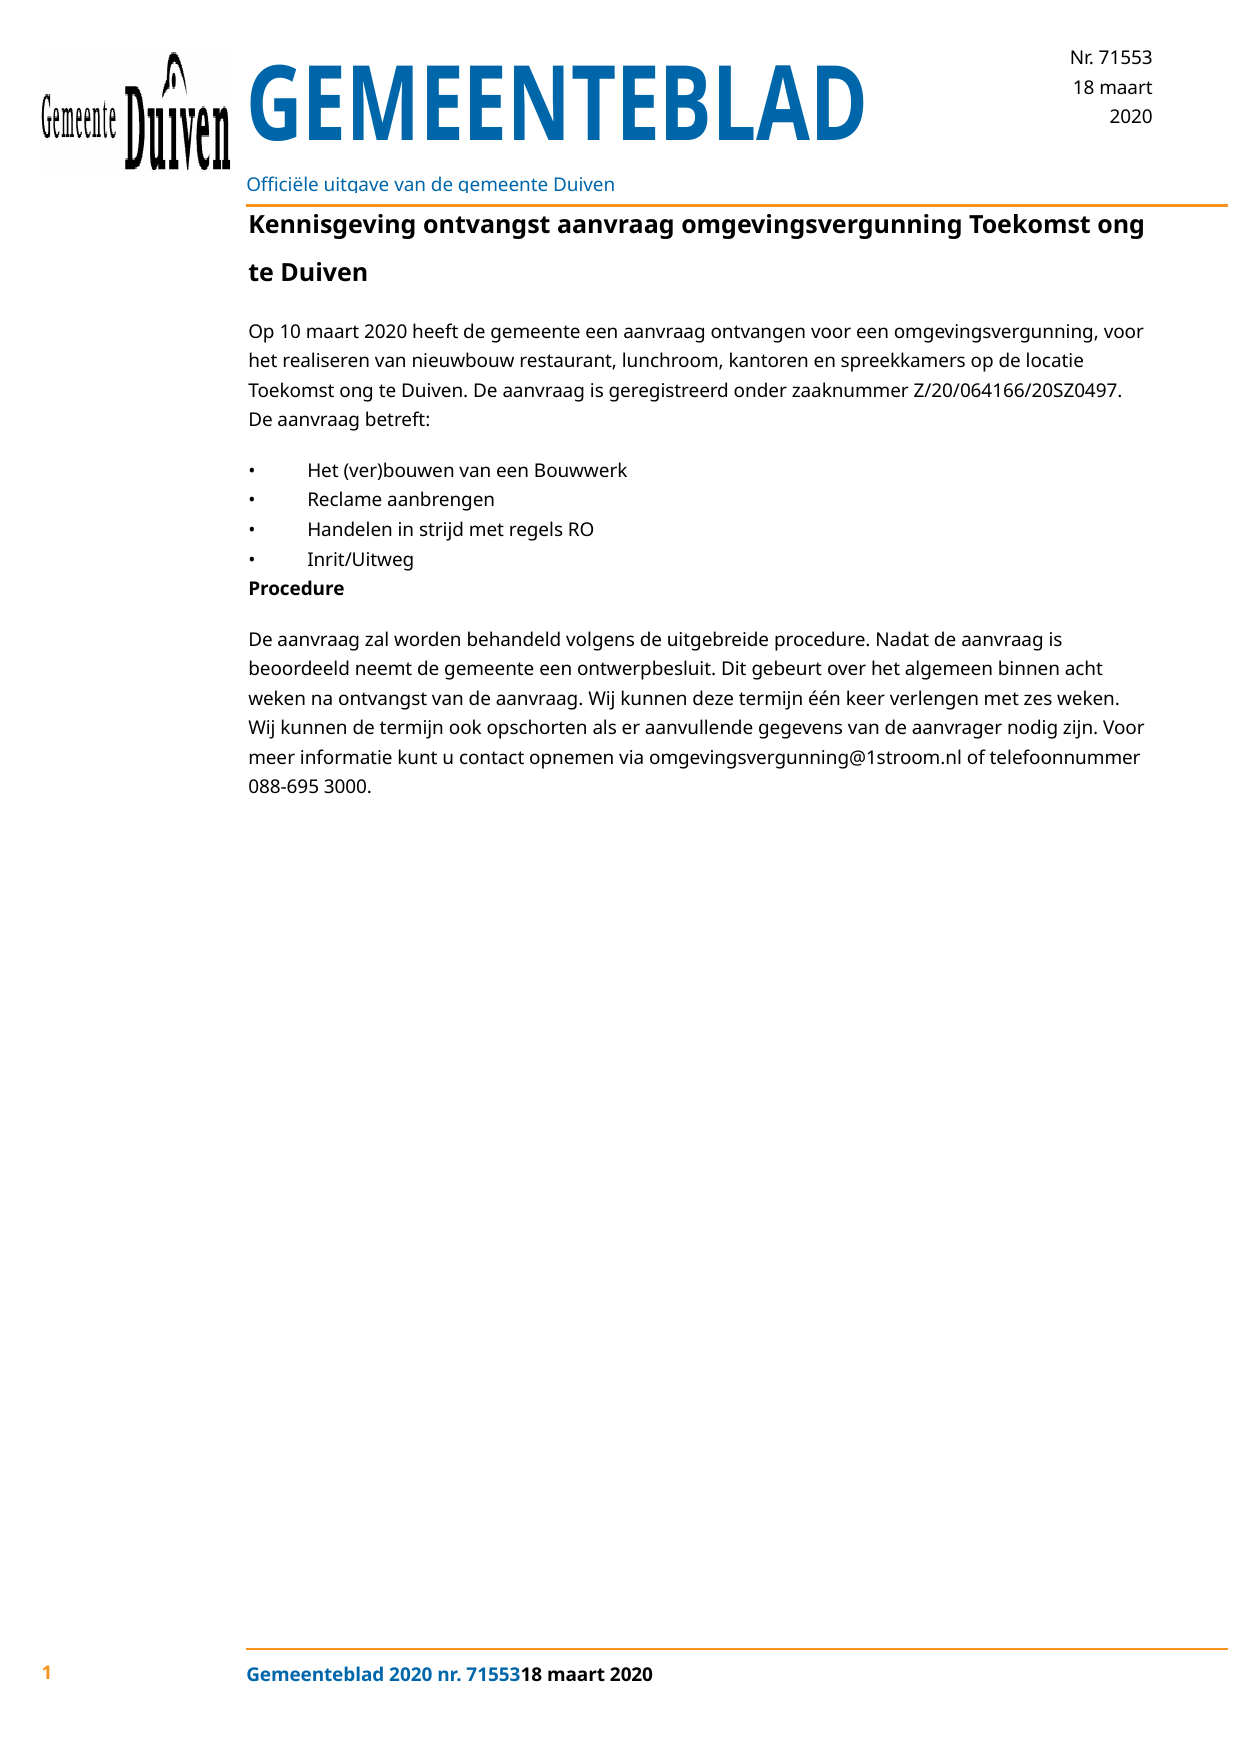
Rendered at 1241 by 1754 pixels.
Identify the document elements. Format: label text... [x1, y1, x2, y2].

text Op 10 maart 2020 heeft de gemeente een aanvraag ontvangen voor een omgevingsvergunning, voor het realiseren van nieuwbouw restaurant, lunchroom, kantoren en spreekkamers op de locatie Toekomst ong te Duiven. De aanvraag is geregistreerd onder zaaknummer Z/20/064166/20SZ0497. De aanvraag betreft: [248, 318, 1152, 432]
list Inrit/Uitweg [248, 546, 1152, 572]
list Het (ver)bouwen van een Bouwwerk [248, 457, 1152, 483]
list Handelen in strijd met regels RO [248, 516, 1152, 542]
text De aanvraag zal worden behandeld volgens de uitgebreide procedure. Nadat de aanvraag is beoordeeld neemt de gemeente een ontwerpbesluit. Dit gebeurt over het algemeen binnen acht weken na ontvangst van de aanvraag. Wij kunnen deze termijn één keer verlengen met zes weken. Wij kunnen de termijn ook opschorten als er aanvullende gegevens van de aanvrager nodig zijn. Voor meer informatie kunt u contact opnemen via omgevingsvergunning@1stroom.nl of telefoonnummer 088-695 3000. [248, 626, 1152, 799]
picture [41, 47, 231, 172]
list Reclame aanbrengen [248, 487, 1152, 512]
text Procedure [248, 575, 1152, 601]
text Kennisgeving ontvangst aanvraag omgevingsvergunning Toekomst ong te Duiven [248, 207, 1152, 288]
